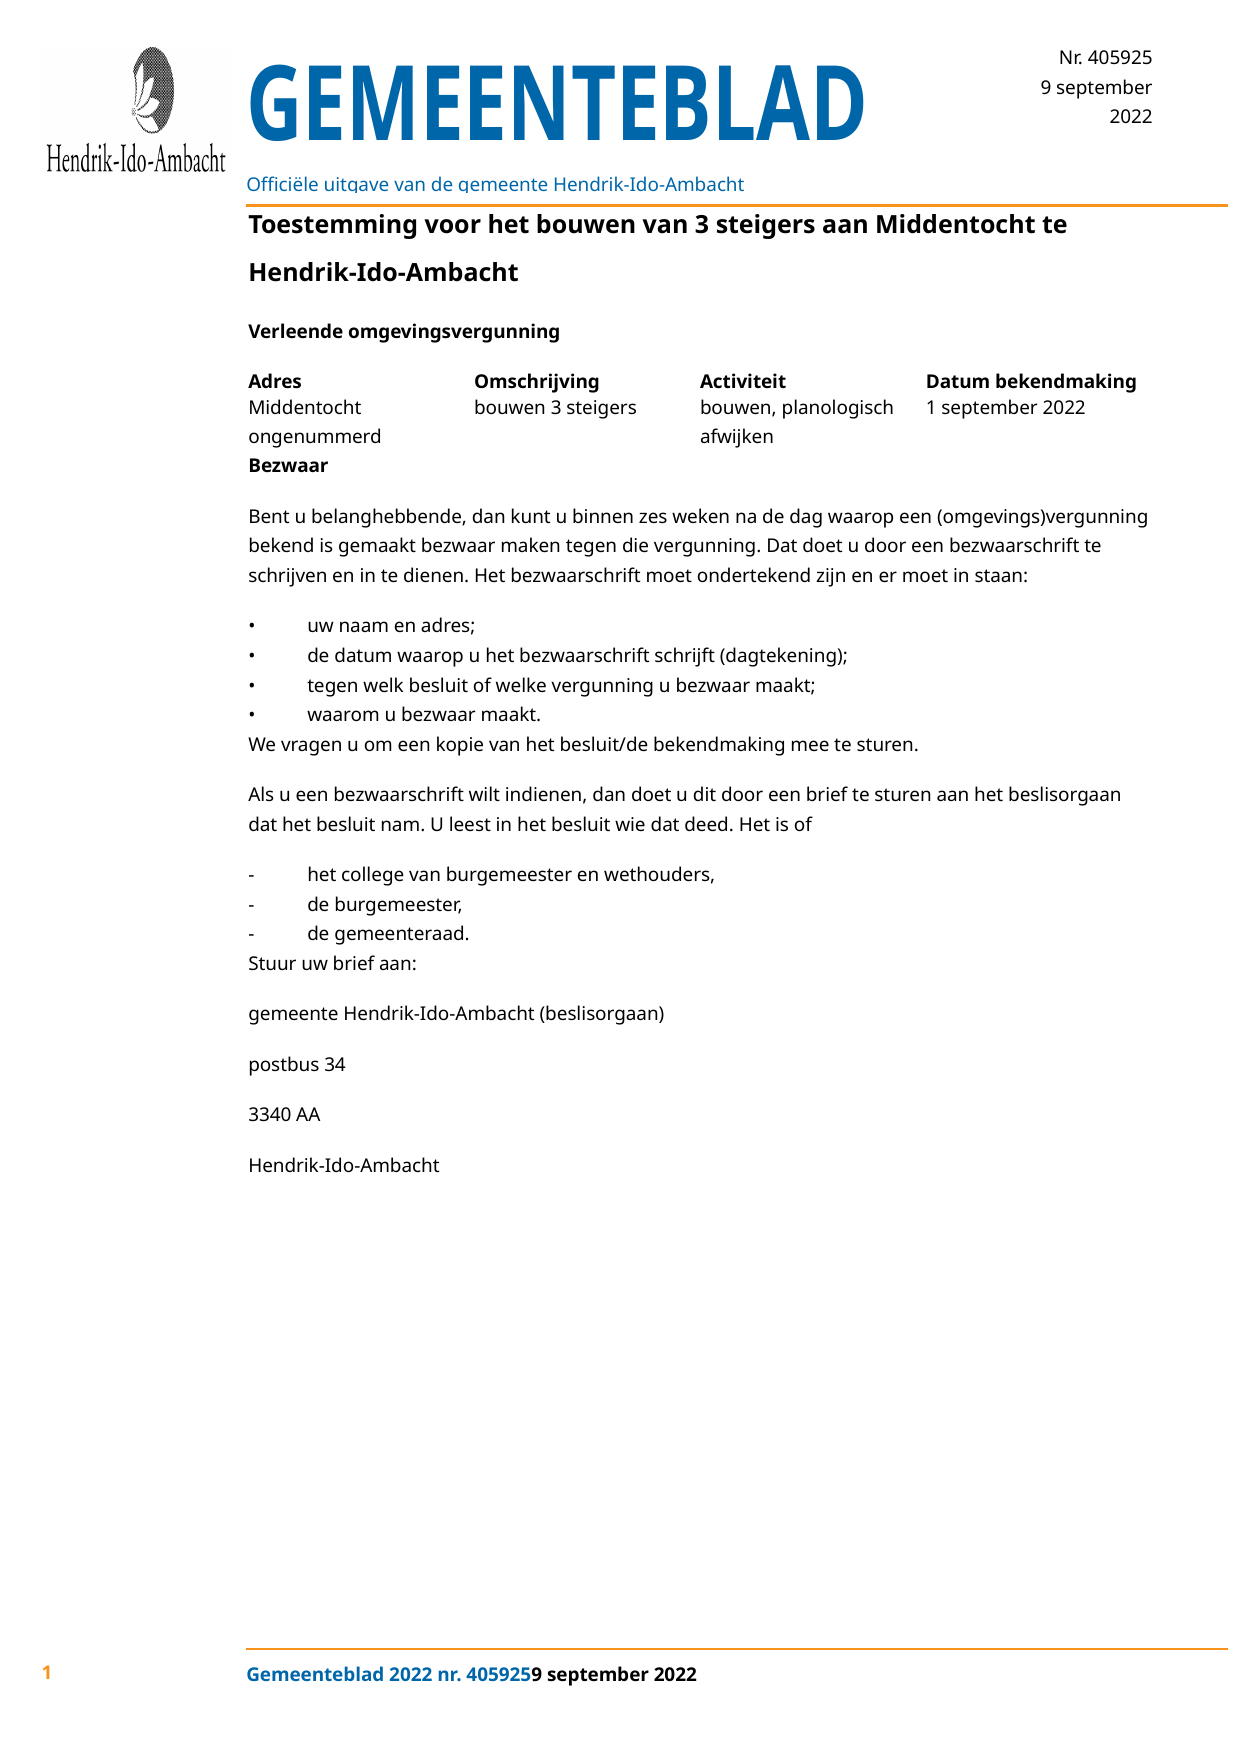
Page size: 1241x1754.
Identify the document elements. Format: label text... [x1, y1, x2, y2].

text Toestemming voor het bouwen van 3 steigers aan Middentocht te Hendrik-Ido-Ambacht [248, 207, 1152, 288]
text Hendrik-Ido-Ambacht [248, 1152, 1152, 1178]
text We vragen u om een kopie van het besluit/de bekendmaking mee te sturen. [248, 731, 1152, 757]
list de gemeenteraad. [248, 921, 1152, 946]
table_header Activiteit [700, 369, 926, 394]
table_header Omschrijving [474, 369, 700, 394]
text Bent u belanghebbende, dan kunt u binnen zes weken na de dag waarop een (omgevings)vergunning bekend is gemaakt bezwaar maken tegen die vergunning. Dat doet u door een bezwaarschrift te schrijven en in te dienen. Het bezwaarschrift moet ondertekend zijn en er moet in staan: [248, 503, 1152, 588]
table_cell bouwen 3 steigers [474, 394, 700, 449]
text Verleende omgevingsvergunning [248, 318, 1152, 344]
text Als u een bezwaarschrift wilt indienen, dan doet u dit door een brief te sturen aan het beslisorgaan dat het besluit nam. U leest in het besluit wie dat deed. Het is of [248, 781, 1152, 837]
table_cell Middentocht ongenummerd [248, 394, 474, 449]
table_header Datum bekendmaking [926, 369, 1152, 394]
table_header Adres [248, 369, 474, 394]
text Stuur uw brief aan: [248, 950, 1152, 976]
text gemeente Hendrik-Ido-Ambacht (beslisorgaan) [248, 1001, 1152, 1026]
table_cell bouwen, planologisch afwijken [700, 394, 926, 449]
picture [41, 47, 231, 172]
text 3340 AA [248, 1101, 1152, 1127]
text Bezwaar [248, 453, 1152, 478]
text postbus 34 [248, 1051, 1152, 1077]
table_cell 1 september 2022 [926, 394, 1152, 449]
list de burgemeester, [248, 891, 1152, 917]
list tegen welk besluit of welke vergunning u bezwaar maakt; [248, 672, 1152, 698]
list het college van burgemeester en wethouders, [248, 861, 1152, 887]
list uw naam en adres; [248, 613, 1152, 638]
list de datum waarop u het bezwaarschrift schrijft (dagtekening); [248, 642, 1152, 668]
list waarom u bezwaar maakt. [248, 701, 1152, 727]
